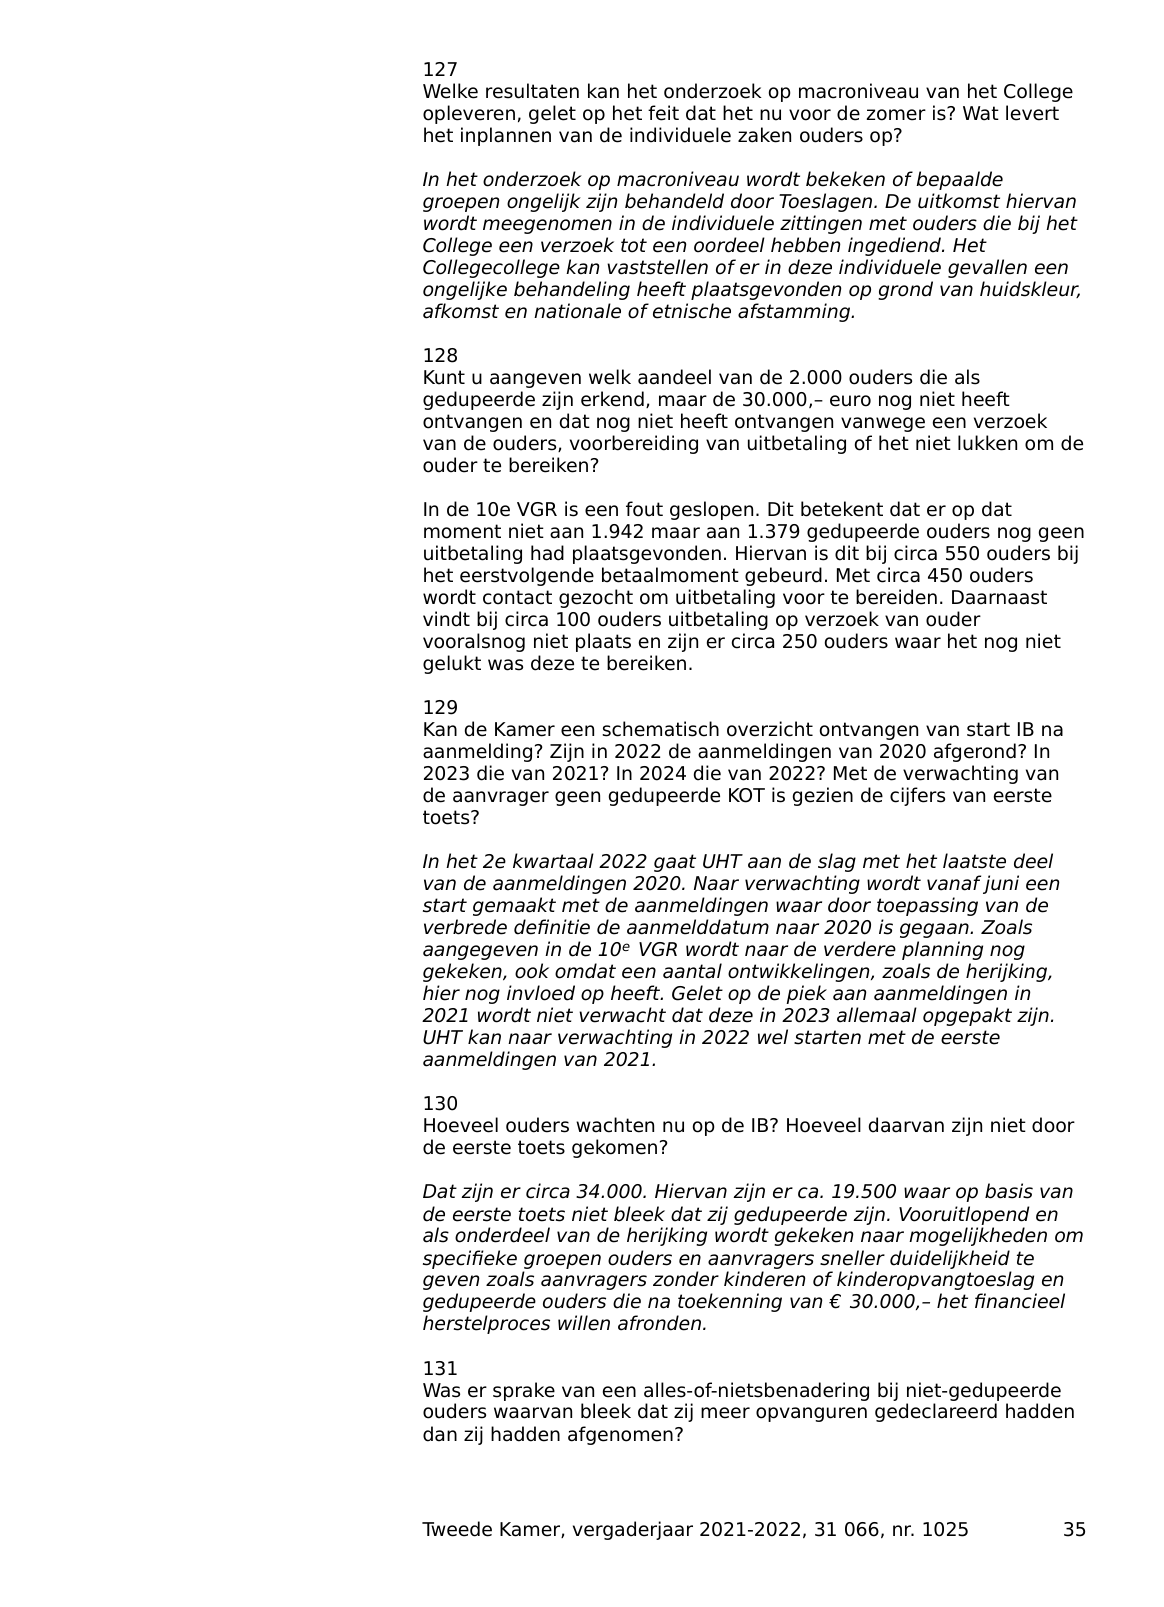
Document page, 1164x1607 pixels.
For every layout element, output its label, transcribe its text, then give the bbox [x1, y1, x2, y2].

text 129 [422, 697, 1087, 719]
text In het onderzoek op macroniveau wordt bekeken of bepaalde groepen ongelijk zijn behandeld door Toeslagen. De uitkomst hiervan wordt meegenomen in de individuele zittingen met ouders die bij het College een verzoek tot een oordeel hebben ingediend. Het Collegecollege kan vaststellen of er in deze individuele gevallen een ongelijke behandeling heeft plaatsgevonden op grond van huidskleur, afkomst en nationale of etnische afstamming. [422, 169, 1087, 323]
text 130 [422, 1093, 1087, 1115]
text 128 [422, 345, 1087, 367]
text In het 2e kwartaal 2022 gaat UHT aan de slag met het laatste deel van de aanmeldingen 2020. Naar verwachting wordt vanaf juni een start gemaakt met de aanmeldingen waar door toepassing van de verbrede definitie de aanmelddatum naar 2020 is gegaan. Zoals aangegeven in de 10e VGR wordt naar de verdere planning nog gekeken, ook omdat een aantal ontwikkelingen, zoals de herijking, hier nog invloed op heeft. Gelet op de piek aan aanmeldingen in 2021 wordt niet verwacht dat deze in 2023 allemaal opgepakt zijn. UHT kan naar verwachting in 2022 wel starten met de eerste aanmeldingen van 2021. [422, 851, 1087, 1071]
text 127 [422, 59, 1087, 81]
text Dat zijn er circa 34.000. Hiervan zijn er ca. 19.500 waar op basis van de eerste toets niet bleek dat zij gedupeerde zijn. Vooruitlopend en als onderdeel van de herijking wordt gekeken naar mogelijkheden om specifieke groepen ouders en aanvragers sneller duidelijkheid te geven zoals aanvragers zonder kinderen of kinderopvangtoeslag en gedupeerde ouders die na toekenning van € 30.000,– het financieel herstelproces willen afronden. [422, 1181, 1087, 1335]
text Hoeveel ouders wachten nu op de IB? Hoeveel daarvan zijn niet door de eerste toets gekomen? [422, 1115, 1087, 1159]
text Welke resultaten kan het onderzoek op macroniveau van het College opleveren, gelet op het feit dat het nu voor de zomer is? Wat levert het inplannen van de individuele zaken ouders op? [422, 81, 1087, 147]
text In de 10e VGR is een fout geslopen. Dit betekent dat er op dat moment niet aan 1.942 maar aan 1.379 gedupeerde ouders nog geen uitbetaling had plaatsgevonden. Hiervan is dit bij circa 550 ouders bij het eerstvolgende betaalmoment gebeurd. Met circa 450 ouders wordt contact gezocht om uitbetaling voor te bereiden. Daarnaast vindt bij circa 100 ouders uitbetaling op verzoek van ouder vooralsnog niet plaats en zijn er circa 250 ouders waar het nog niet gelukt was deze te bereiken. [422, 499, 1087, 675]
text Kunt u aangeven welk aandeel van de 2.000 ouders die als gedupeerde zijn erkend, maar de 30.000,– euro nog niet heeft ontvangen en dat nog niet heeft ontvangen vanwege een verzoek van de ouders, voorbereiding van uitbetaling of het niet lukken om de ouder te bereiken? [422, 367, 1087, 477]
text 131 [422, 1357, 1087, 1379]
text Kan de Kamer een schematisch overzicht ontvangen van start IB na aanmelding? Zijn in 2022 de aanmeldingen van 2020 afgerond? In 2023 die van 2021? In 2024 die van 2022? Met de verwachting van de aanvrager geen gedupeerde KOT is gezien de cijfers van eerste toets? [422, 719, 1087, 829]
text Was er sprake van een alles-of-nietsbenadering bij niet-gedupeerde ouders waarvan bleek dat zij meer opvanguren gedeclareerd hadden dan zij hadden afgenomen? [422, 1379, 1087, 1445]
